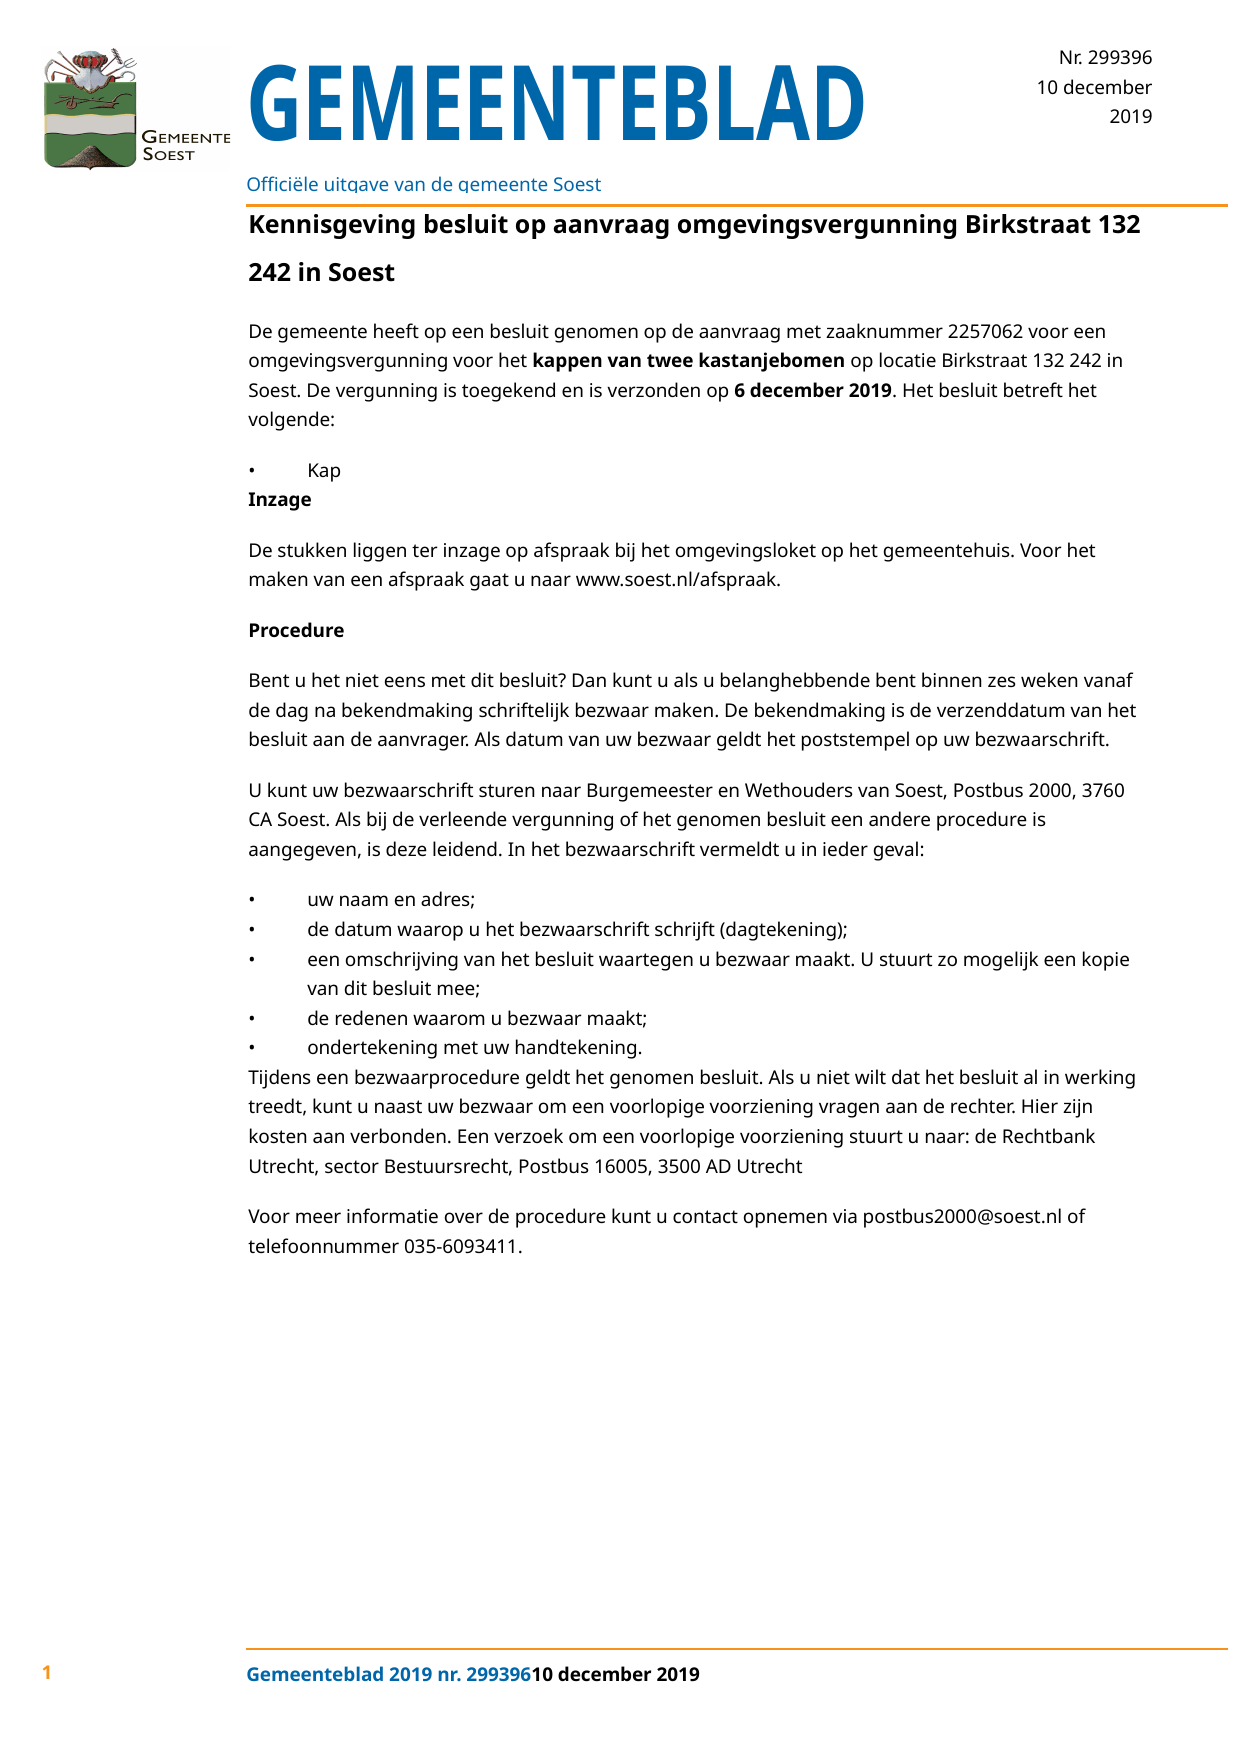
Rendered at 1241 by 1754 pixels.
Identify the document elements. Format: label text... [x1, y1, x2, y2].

text Inzage [248, 487, 1152, 512]
list een omschrijving van het besluit waartegen u bezwaar maakt. U stuurt zo mogelijk een kopie van dit besluit mee; [248, 946, 1152, 1001]
list Kap [248, 457, 1152, 483]
text De gemeente heeft op een besluit genomen op de aanvraag met zaaknummer 2257062 voor een omgevingsvergunning voor het kappen van twee kastanjebomen op locatie Birkstraat 132 242 in Soest. De vergunning is toegekend en is verzonden op 6 december 2019. Het besluit betreft het volgende: [248, 318, 1152, 432]
text Bent u het niet eens met dit besluit? Dan kunt u als u belanghebbende bent binnen zes weken vanaf de dag na bekendmaking schriftelijk bezwaar maken. De bekendmaking is de verzenddatum van het besluit aan de aanvrager. Als datum van uw bezwaar geldt het poststempel op uw bezwaarschrift. [248, 667, 1152, 752]
picture [41, 47, 231, 172]
text De stukken liggen ter inzage op afspraak bij het omgevingsloket op het gemeentehuis. Voor het maken van een afspraak gaat u naar www.soest.nl/afspraak. [248, 537, 1152, 592]
list ondertekening met uw handtekening. [248, 1034, 1152, 1060]
list de redenen waarom u bezwaar maakt; [248, 1005, 1152, 1031]
list de datum waarop u het bezwaarschrift schrijft (dagtekening); [248, 916, 1152, 942]
text Tijdens een bezwaarprocedure geldt het genomen besluit. Als u niet wilt dat het besluit al in werking treedt, kunt u naast uw bezwaar om een voorlopige voorziening vragen aan de rechter. Hier zijn kosten aan verbonden. Een verzoek om een voorlopige voorziening stuurt u naar: de Rechtbank Utrecht, sector Bestuursrecht, Postbus 16005, 3500 AD Utrecht [248, 1064, 1152, 1179]
list uw naam en adres; [248, 887, 1152, 912]
text U kunt uw bezwaarschrift sturen naar Burgemeester en Wethouders van Soest, Postbus 2000, 3760 CA Soest. Als bij de verleende vergunning of het genomen besluit een andere procedure is aangegeven, is deze leidend. In het bezwaarschrift vermeldt u in ieder geval: [248, 777, 1152, 862]
text Procedure [248, 617, 1152, 643]
text Kennisgeving besluit op aanvraag omgevingsvergunning Birkstraat 132 242 in Soest [248, 207, 1152, 288]
text Voor meer informatie over de procedure kunt u contact opnemen via postbus2000@soest.nl of telefoonnummer 035-6093411. [248, 1203, 1152, 1259]
